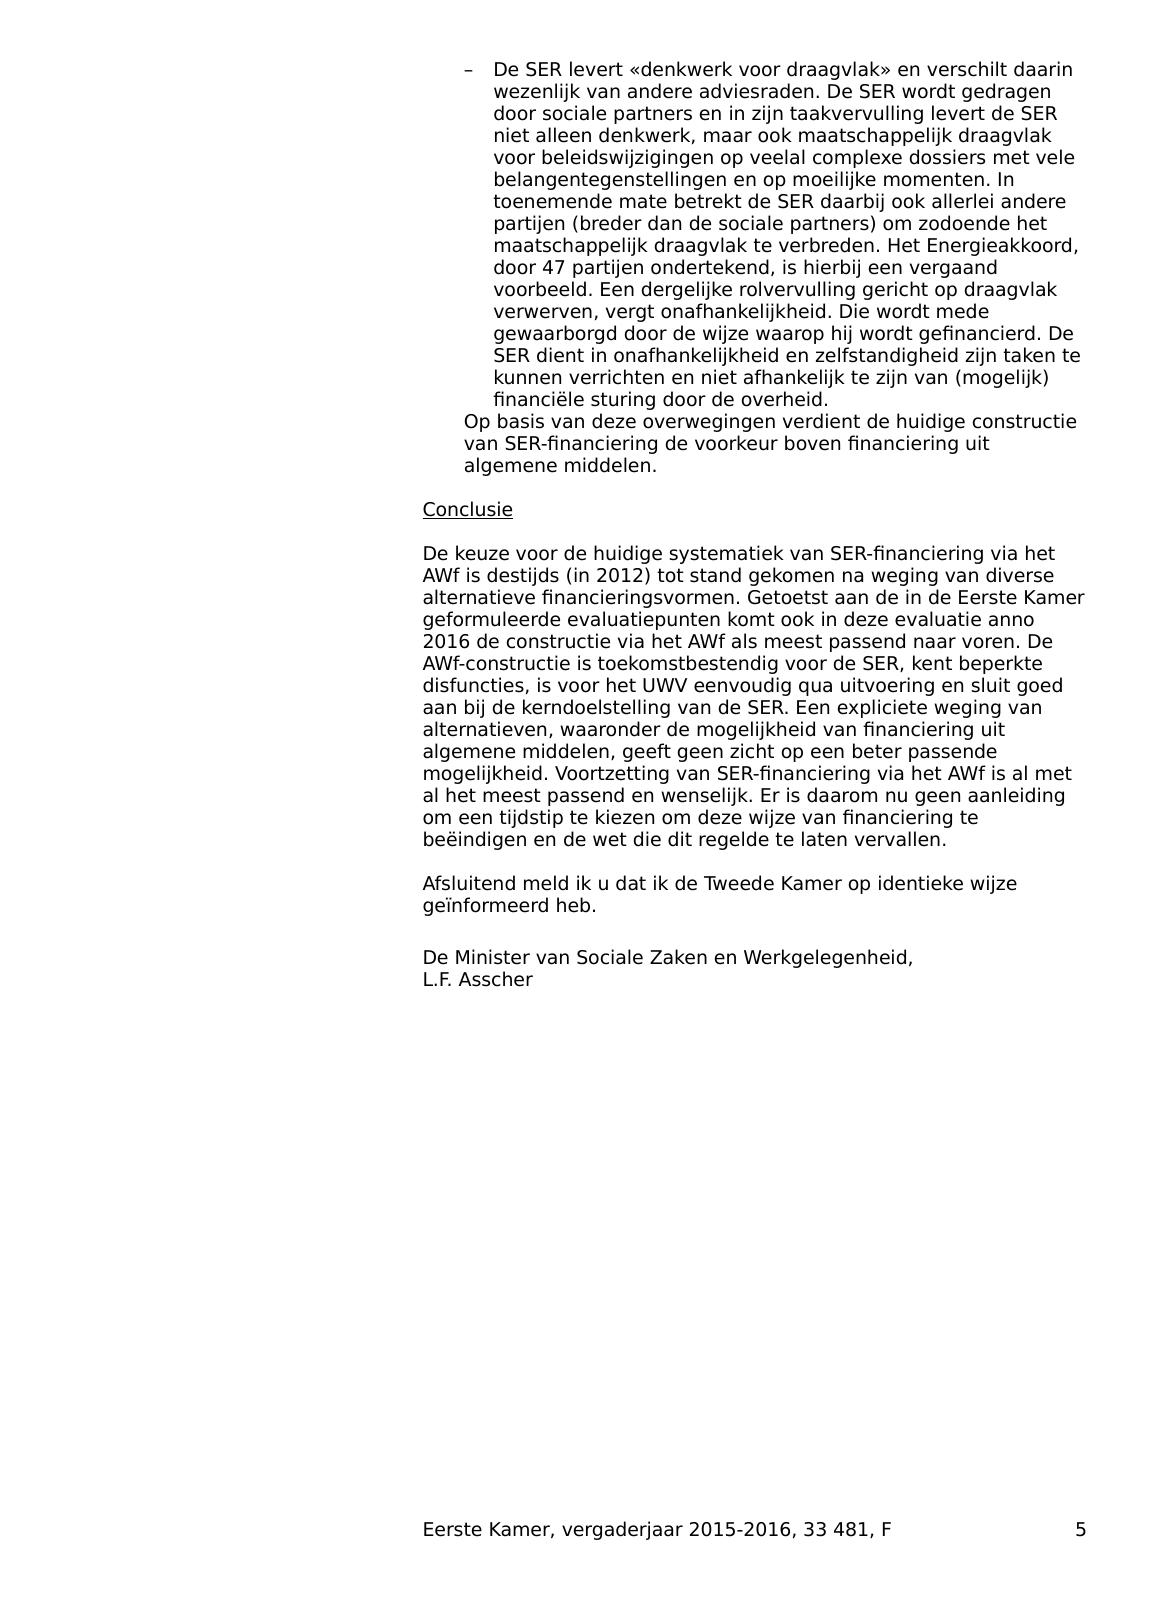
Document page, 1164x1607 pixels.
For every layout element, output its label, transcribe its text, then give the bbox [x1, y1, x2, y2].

text – De SER levert «denkwerk voor draagvlak» en verschilt daarin wezenlijk van andere adviesraden. De SER wordt gedragen door sociale partners en in zijn taakvervulling levert de SER niet alleen denkwerk, maar ook maatschappelijk draagvlak voor beleidswijzigingen op veelal complexe dossiers met vele belangentegenstellingen en op moeilijke momenten. In toenemende mate betrekt de SER daarbij ook allerlei andere partijen (breder dan de sociale partners) om zodoende het maatschappelijk draagvlak te verbreden. Het Energieakkoord, door 47 partijen ondertekend, is hierbij een vergaand voorbeeld. Een dergelijke rolvervulling gericht op draagvlak verwerven, vergt onafhankelijkheid. Die wordt mede gewaarborgd door de wijze waarop hij wordt gefinancierd. De SER dient in onafhankelijkheid en zelfstandigheid zijn taken te kunnen verrichten en niet afhankelijk te zijn van (mogelijk) financiële sturing door de overheid. [464, 59, 1087, 411]
text De Minister van Sociale Zaken en Werkgelegenheid, L.F. Asscher [422, 947, 1087, 991]
subtitle Conclusie [422, 499, 1087, 521]
text Op basis van deze overwegingen verdient de huidige constructie van SER-financiering de voorkeur boven financiering uit algemene middelen. [464, 411, 1087, 477]
text Afsluitend meld ik u dat ik de Tweede Kamer op identieke wijze geïnformeerd heb. [422, 873, 1087, 917]
text De keuze voor de huidige systematiek van SER-financiering via het AWf is destijds (in 2012) tot stand gekomen na weging van diverse alternatieve financieringsvormen. Getoetst aan de in de Eerste Kamer geformuleerde evaluatiepunten komt ook in deze evaluatie anno 2016 de constructie via het AWf als meest passend naar voren. De AWf-constructie is toekomstbestendig voor de SER, kent beperkte disfuncties, is voor het UWV eenvoudig qua uitvoering en sluit goed aan bij de kerndoelstelling van de SER. Een expliciete weging van alternatieven, waaronder de mogelijkheid van financiering uit algemene middelen, geeft geen zicht op een beter passende mogelijkheid. Voortzetting van SER-financiering via het AWf is al met al het meest passend en wenselijk. Er is daarom nu geen aanleiding om een tijdstip te kiezen om deze wijze van financiering te beëindigen en de wet die dit regelde te laten vervallen. [422, 543, 1087, 851]
